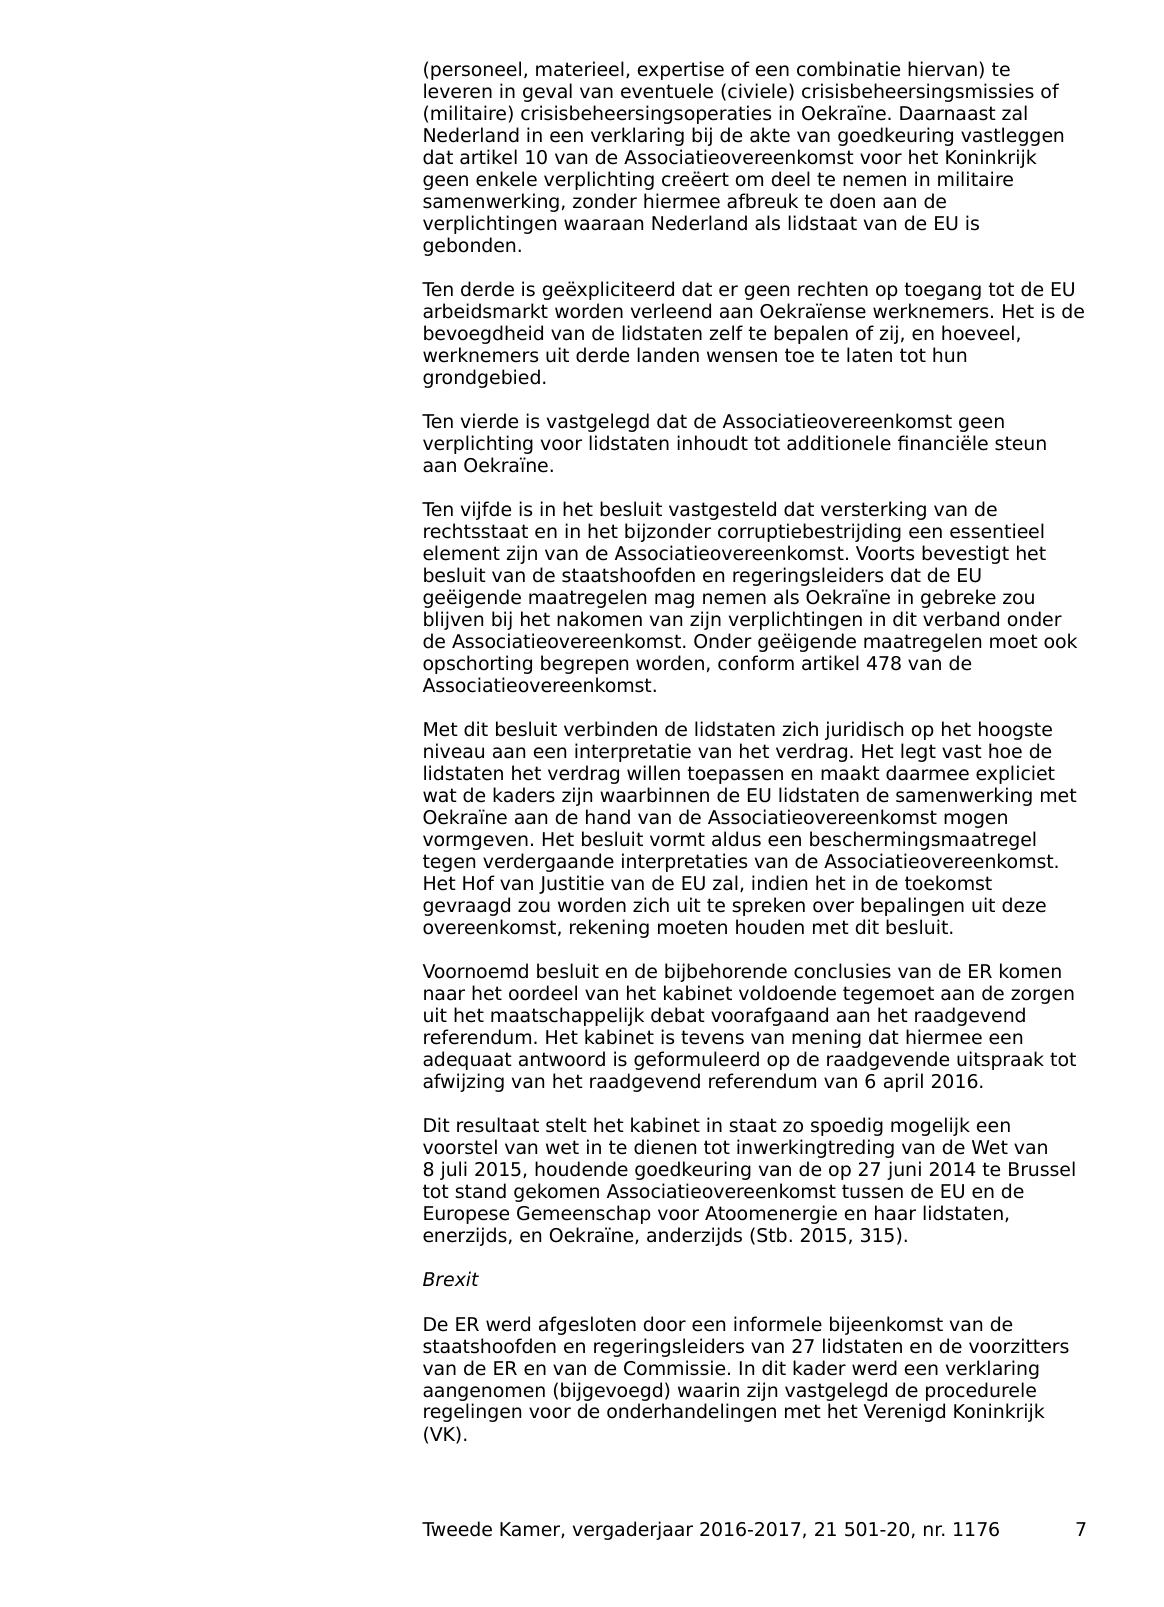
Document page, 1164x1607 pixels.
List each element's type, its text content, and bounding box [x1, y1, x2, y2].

text Dit resultaat stelt het kabinet in staat zo spoedig mogelijk een voorstel van wet in te dienen tot inwerkingtreding van de Wet van 8 juli 2015, houdende goedkeuring van de op 27 juni 2014 te Brussel tot stand gekomen Associatieovereenkomst tussen de EU en de Europese Gemeenschap voor Atoomenergie en haar lidstaten, enerzijds, en Oekraïne, anderzijds (Stb. 2015, 315). [422, 1115, 1087, 1247]
text Met dit besluit verbinden de lidstaten zich juridisch op het hoogste niveau aan een interpretatie van het verdrag. Het legt vast hoe de lidstaten het verdrag willen toepassen en maakt daarmee expliciet wat de kaders zijn waarbinnen de EU lidstaten de samenwerking met Oekraïne aan de hand van de Associatieovereenkomst mogen vormgeven. Het besluit vormt aldus een beschermingsmaatregel tegen verdergaande interpretaties van de Associatieovereenkomst. Het Hof van Justitie van de EU zal, indien het in de toekomst gevraagd zou worden zich uit te spreken over bepalingen uit deze overeenkomst, rekening moeten houden met dit besluit. [422, 719, 1087, 939]
text (personeel, materieel, expertise of een combinatie hiervan) te leveren in geval van eventuele (civiele) crisisbeheersingsmissies of (militaire) crisisbeheersingsoperaties in Oekraïne. Daarnaast zal Nederland in een verklaring bij de akte van goedkeuring vastleggen dat artikel 10 van de Associatieovereenkomst voor het Koninkrijk geen enkele verplichting creëert om deel te nemen in militaire samenwerking, zonder hiermee afbreuk te doen aan de verplichtingen waaraan Nederland als lidstaat van de EU is gebonden. [422, 59, 1087, 257]
text De ER werd afgesloten door een informele bijeenkomst van de staatshoofden en regeringsleiders van 27 lidstaten en de voorzitters van de ER en van de Commissie. In dit kader werd een verklaring aangenomen (bijgevoegd) waarin zijn vastgelegd de procedurele regelingen voor de onderhandelingen met het Verenigd Koninkrijk (VK). [422, 1313, 1087, 1445]
text Ten vijfde is in het besluit vastgesteld dat versterking van de rechtsstaat en in het bijzonder corruptiebestrijding een essentieel element zijn van de Associatieovereenkomst. Voorts bevestigt het besluit van de staatshoofden en regeringsleiders dat de EU geëigende maatregelen mag nemen als Oekraïne in gebreke zou blijven bij het nakomen van zijn verplichtingen in dit verband onder de Associatieovereenkomst. Onder geëigende maatregelen moet ook opschorting begrepen worden, conform artikel 478 van de Associatieovereenkomst. [422, 499, 1087, 697]
text Ten derde is geëxpliciteerd dat er geen rechten op toegang tot de EU arbeidsmarkt worden verleend aan Oekraïense werknemers. Het is de bevoegdheid van de lidstaten zelf te bepalen of zij, en hoeveel, werknemers uit derde landen wensen toe te laten tot hun grondgebied. [422, 279, 1087, 389]
subtitle Brexit [422, 1269, 1087, 1291]
text Voornoemd besluit en de bijbehorende conclusies van de ER komen naar het oordeel van het kabinet voldoende tegemoet aan de zorgen uit het maatschappelijk debat voorafgaand aan het raadgevend referendum. Het kabinet is tevens van mening dat hiermee een adequaat antwoord is geformuleerd op de raadgevende uitspraak tot afwijzing van het raadgevend referendum van 6 april 2016. [422, 961, 1087, 1093]
text Ten vierde is vastgelegd dat de Associatieovereenkomst geen verplichting voor lidstaten inhoudt tot additionele financiële steun aan Oekraïne. [422, 411, 1087, 477]
